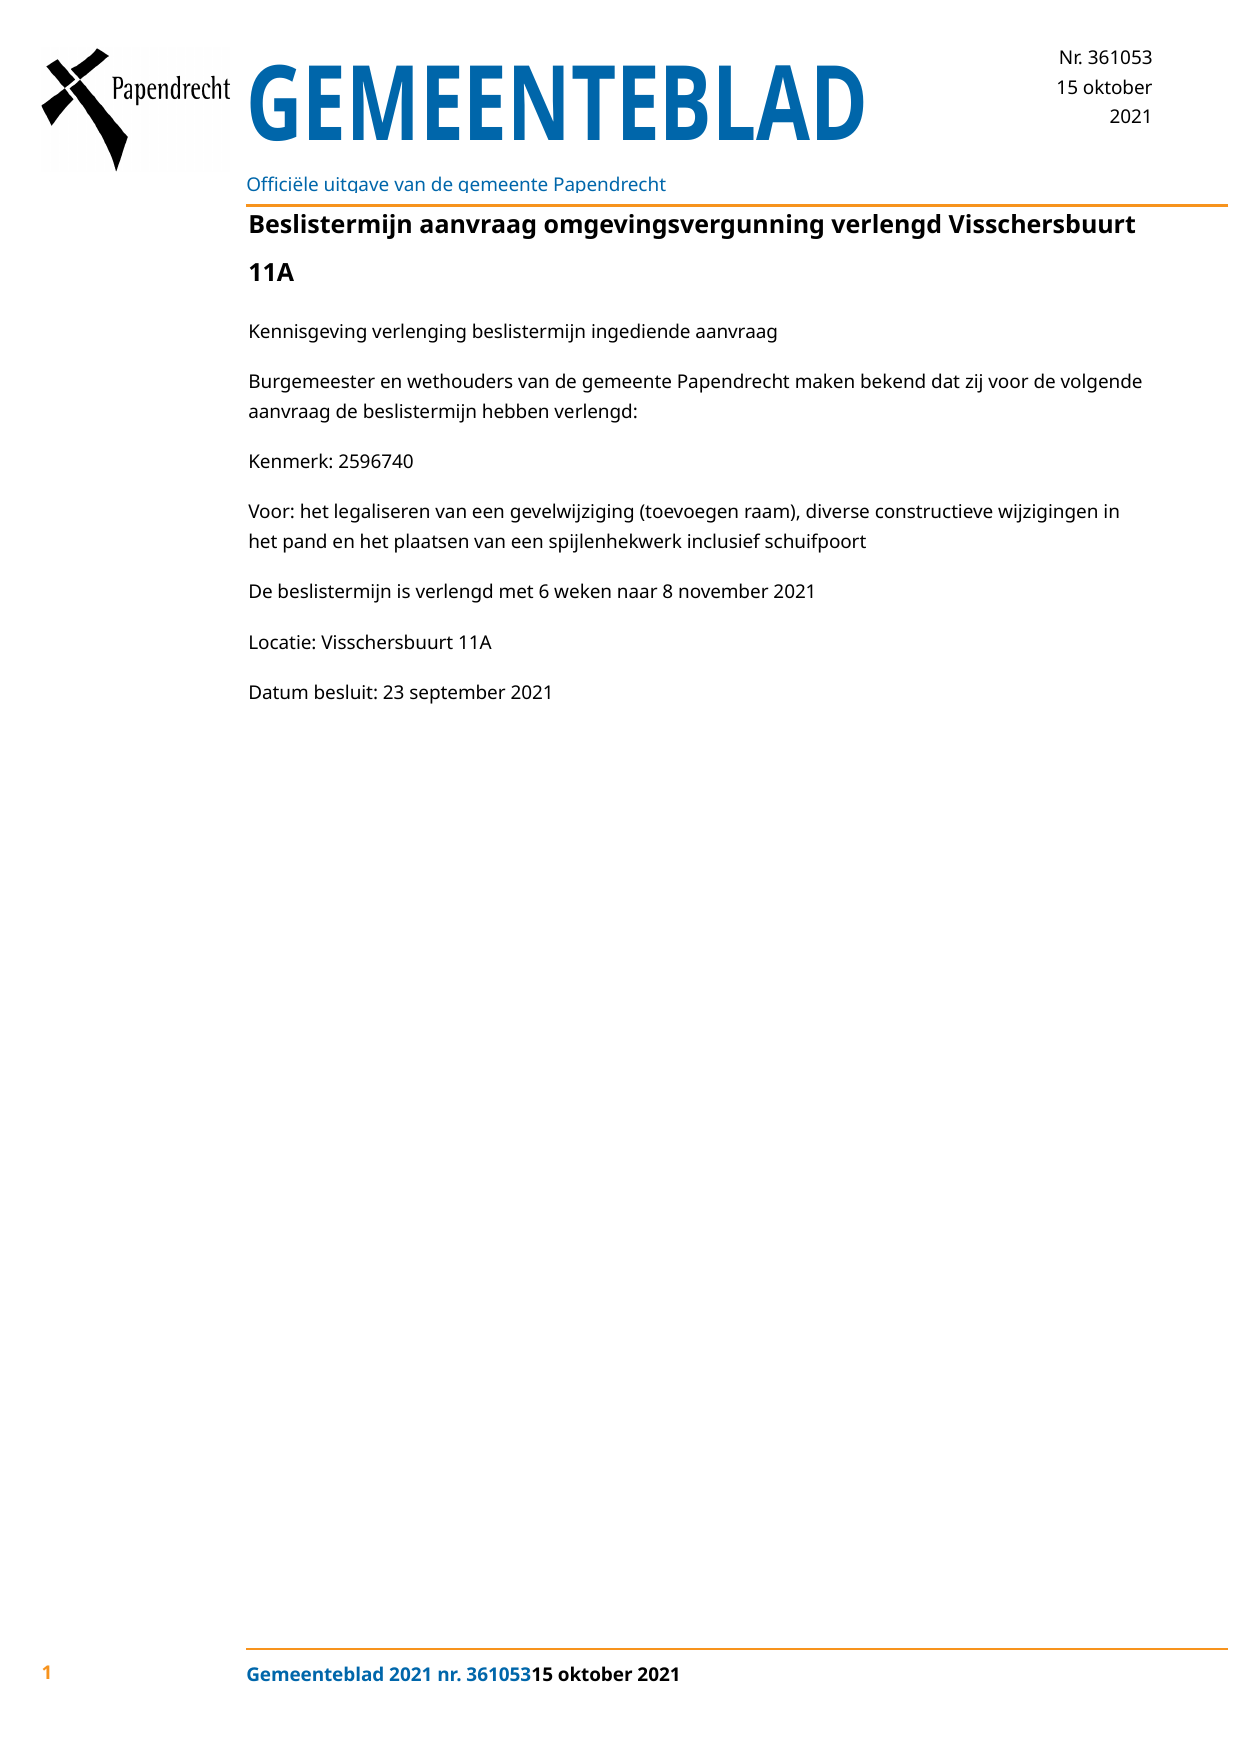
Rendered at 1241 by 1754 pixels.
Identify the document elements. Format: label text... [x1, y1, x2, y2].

text De beslistermijn is verlengd met 6 weken naar 8 november 2021 [248, 579, 1152, 604]
text Beslistermijn aanvraag omgevingsvergunning verlengd Visschersbuurt 11A [248, 207, 1152, 288]
text Datum besluit: 23 september 2021 [248, 679, 1152, 705]
text Locatie: Visschersbuurt 11A [248, 629, 1152, 655]
text Kennisgeving verlenging beslistermijn ingediende aanvraag [248, 318, 1152, 344]
text Burgemeester en wethouders van de gemeente Papendrecht maken bekend dat zij voor de volgende aanvraag de beslistermijn hebben verlengd: [248, 368, 1152, 424]
picture [41, 47, 231, 172]
text Voor: het legaliseren van een gevelwijziging (toevoegen raam), diverse constructieve wijzigingen in het pand en het plaatsen van een spijlenhekwerk inclusief schuifpoort [248, 499, 1152, 554]
text Kenmerk: 2596740 [248, 448, 1152, 474]
